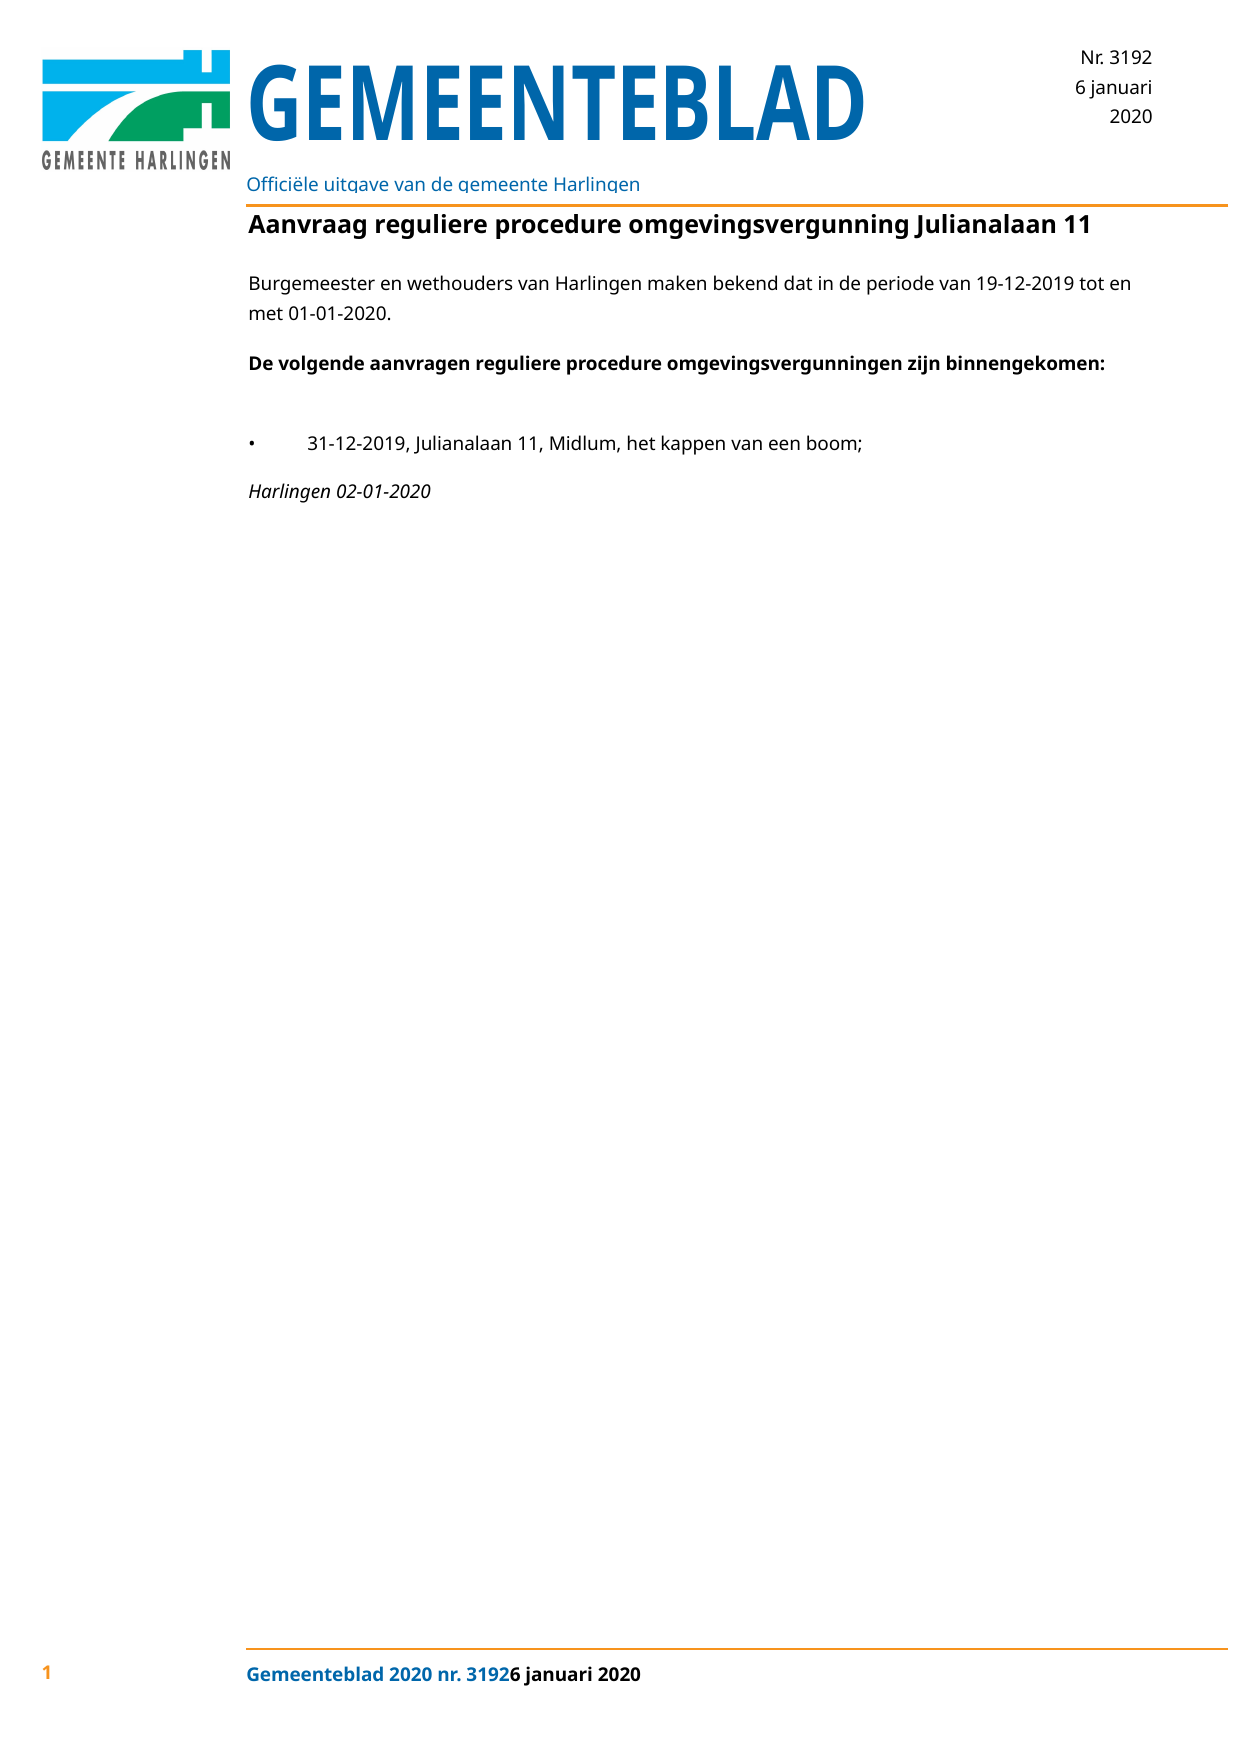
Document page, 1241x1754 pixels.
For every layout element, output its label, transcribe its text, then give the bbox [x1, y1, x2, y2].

text Aanvraag reguliere procedure omgevingsvergunning Julianalaan 11 [248, 207, 1152, 241]
picture [41, 47, 231, 172]
list 31-12-2019, Julianalaan 11, Midlum, het kappen van een boom; [248, 430, 1152, 456]
text Harlingen 02-01-2020 [248, 478, 1152, 504]
text Burgemeester en wethouders van Harlingen maken bekend dat in de periode van 19-12-2019 tot en met 01-01-2020. [248, 270, 1152, 326]
text De volgende aanvragen reguliere procedure omgevingsvergunningen zijn binnengekomen: [248, 350, 1152, 376]
